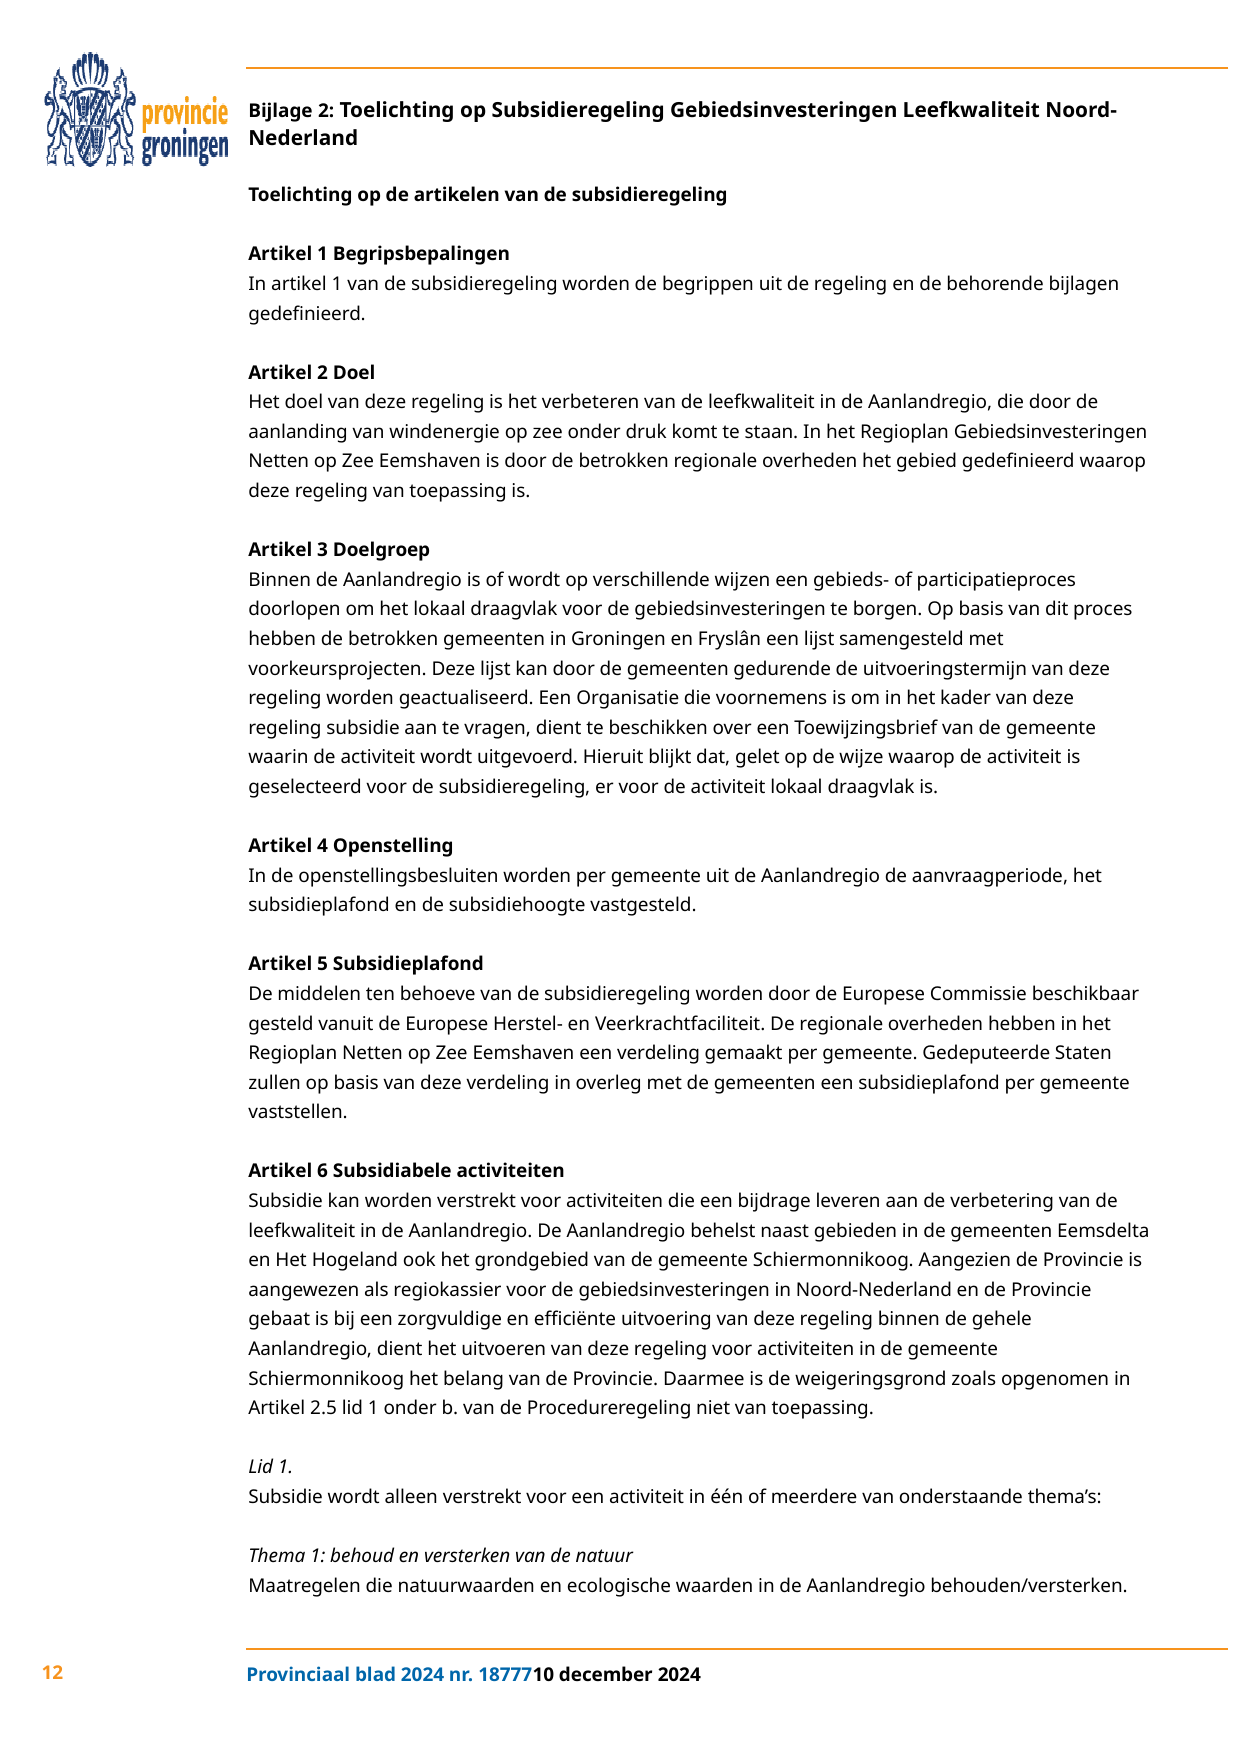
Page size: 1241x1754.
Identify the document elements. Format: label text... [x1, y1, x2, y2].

text Het doel van deze regeling is het verbeteren van de leefkwaliteit in de Aanlandregio, die door de aanlanding van windenergie op zee onder druk komt te staan. In het Regioplan Gebiedsinvesteringen Netten op Zee Eemshaven is door de betrokken regionale overheden het gebied gedefinieerd waarop deze regeling van toepassing is. [248, 388, 1152, 503]
text Artikel 3 Doelgroep [248, 536, 1152, 562]
text Lid 1. [248, 1453, 1152, 1479]
text Subsidie wordt alleen verstrekt voor een activiteit in één of meerdere van onderstaande thema’s: [248, 1483, 1152, 1509]
text Artikel 4 Openstelling [248, 832, 1152, 858]
text De middelen ten behoeve van de subsidieregeling worden door de Europese Commissie beschikbaar gesteld vanuit de Europese Herstel- en Veerkrachtfaciliteit. De regionale overheden hebben in het Regioplan Netten op Zee Eemshaven een verdeling gemaakt per gemeente. Gedeputeerde Staten zullen op basis van deze verdeling in overleg met de gemeenten een subsidieplafond per gemeente vaststellen. [248, 980, 1152, 1124]
text In artikel 1 van de subsidieregeling worden de begrippen uit de regeling en de behorende bijlagen gedefinieerd. [248, 270, 1152, 325]
text Artikel 5 Subsidieplafond [248, 951, 1152, 976]
text In de openstellingsbesluiten worden per gemeente uit de Aanlandregio de aanvraagperiode, het subsidieplafond en de subsidiehoogte vastgesteld. [248, 862, 1152, 917]
text Artikel 1 Begripsbepalingen [248, 241, 1152, 266]
text Artikel 6 Subsidiabele activiteiten [248, 1158, 1152, 1183]
text Bijlage 2: Toelichting op Subsidieregeling Gebiedsinvesteringen Leefkwaliteit Noord-Nederland [248, 95, 1152, 152]
text Subsidie kan worden verstrekt voor activiteiten die een bijdrage leveren aan de verbetering van de leefkwaliteit in de Aanlandregio. De Aanlandregio behelst naast gebieden in de gemeenten Eemsdelta en Het Hogeland ook het grondgebied van de gemeente Schiermonnikoog. Aangezien de Provincie is aangewezen als regiokassier voor de gebiedsinvesteringen in Noord-Nederland en de Provincie gebaat is bij een zorgvuldige en efficiënte uitvoering van deze regeling binnen de gehele Aanlandregio, dient het uitvoeren van deze regeling voor activiteiten in de gemeente Schiermonnikoog het belang van de Provincie. Daarmee is de weigeringsgrond zoals opgenomen in Artikel 2.5 lid 1 onder b. van de Procedureregeling niet van toepassing. [248, 1187, 1152, 1420]
text Binnen de Aanlandregio is of wordt op verschillende wijzen een gebieds- of participatieproces doorlopen om het lokaal draagvlak voor de gebiedsinvesteringen te borgen. Op basis van dit proces hebben de betrokken gemeenten in Groningen en Fryslân een lijst samengesteld met voorkeursprojecten. Deze lijst kan door de gemeenten gedurende de uitvoeringstermijn van deze regeling worden geactualiseerd. Een Organisatie die voornemens is om in het kader van deze regeling subsidie aan te vragen, dient te beschikken over een Toewijzingsbrief van de gemeente waarin de activiteit wordt uitgevoerd. Hieruit blijkt dat, gelet op de wijze waarop de activiteit is geselecteerd voor de subsidieregeling, er voor de activiteit lokaal draagvlak is. [248, 566, 1152, 799]
text Thema 1: behoud en versterken van de natuur [248, 1542, 1152, 1568]
text Maatregelen die natuurwaarden en ecologische waarden in de Aanlandregio behouden/versterken. [248, 1572, 1152, 1597]
text Artikel 2 Doel [248, 359, 1152, 384]
picture [41, 47, 231, 172]
text Toelichting op de artikelen van de subsidieregeling [248, 181, 1152, 207]
